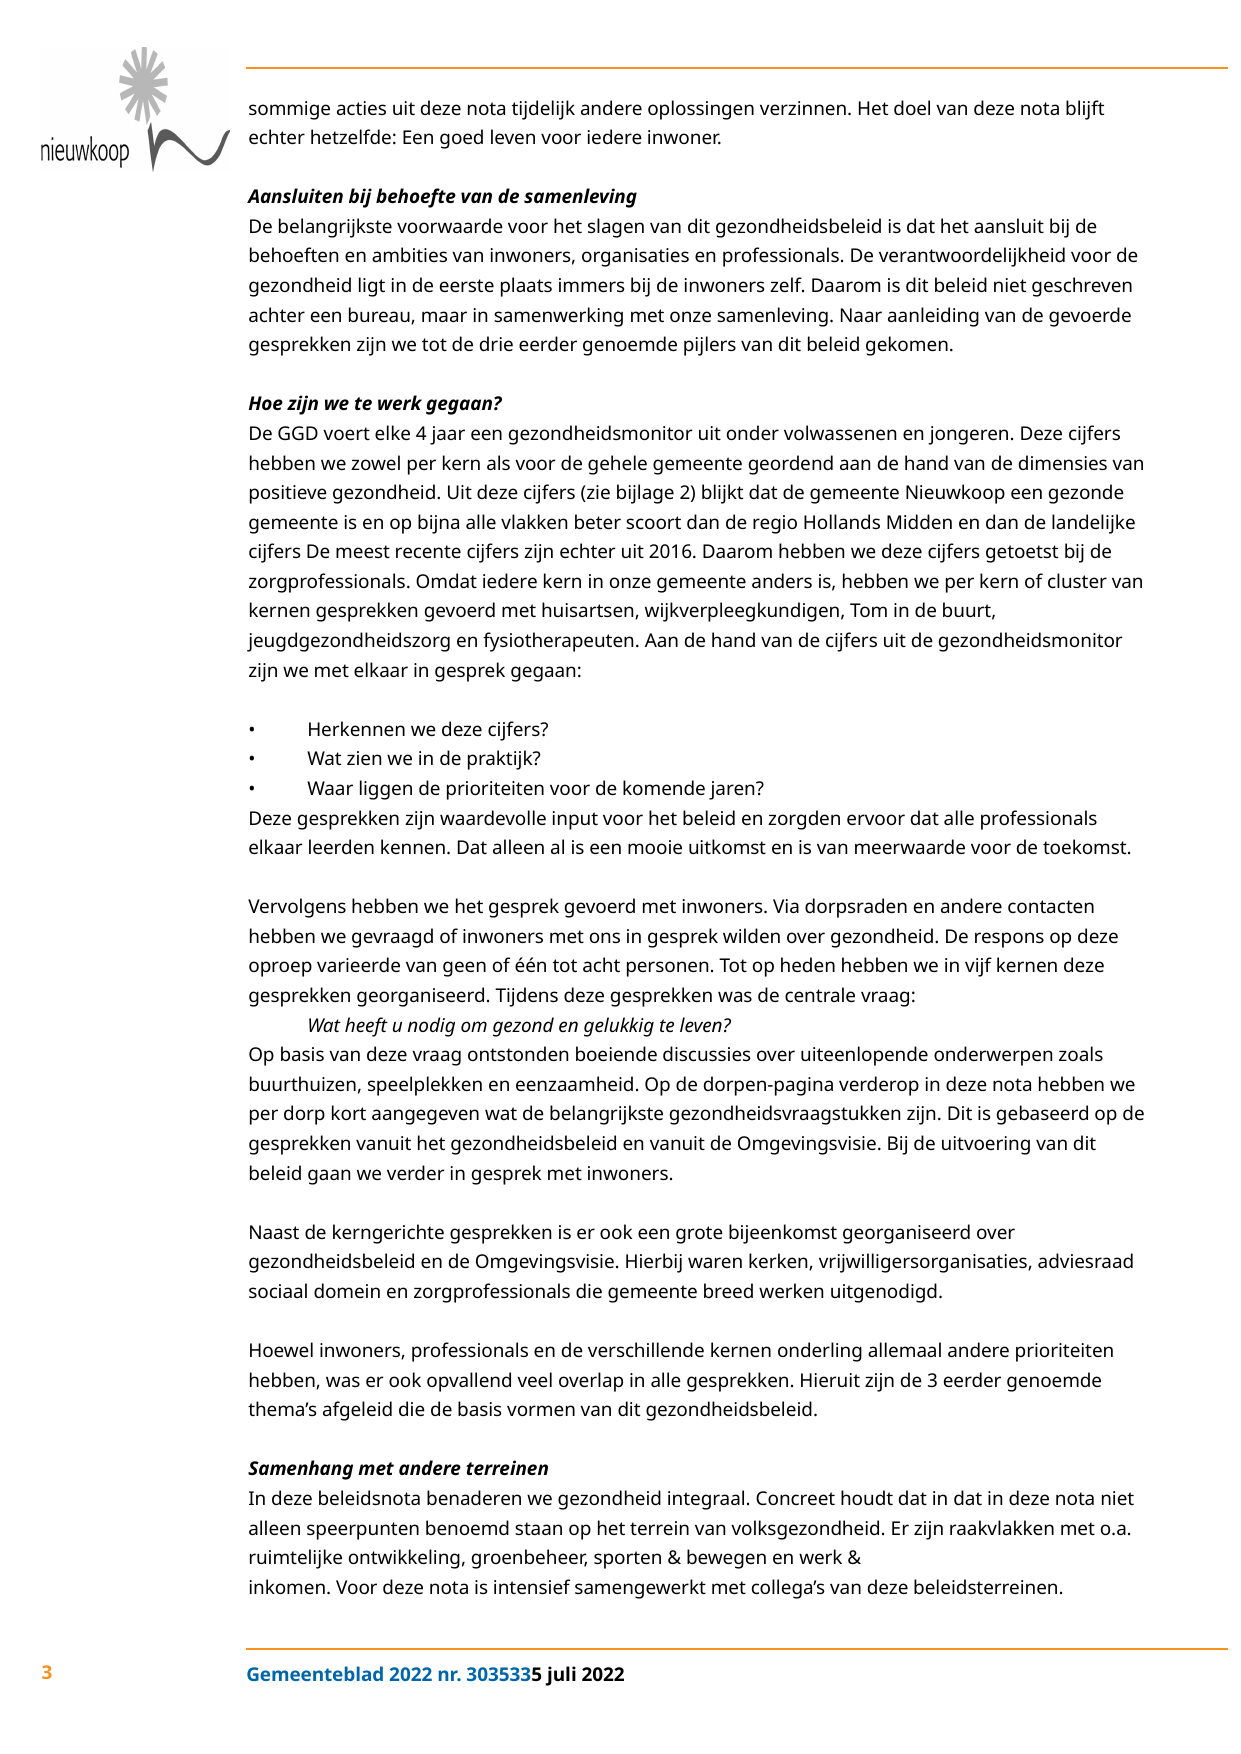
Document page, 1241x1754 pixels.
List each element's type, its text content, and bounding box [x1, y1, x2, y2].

list Wat heeft u nodig om gezond en gelukkig te leven? [248, 1012, 1152, 1038]
list Wat zien we in de praktijk? [248, 746, 1152, 771]
list Herkennen we deze cijfers? [248, 716, 1152, 742]
text Deze gesprekken zijn waardevolle input voor het beleid en zorgden ervoor dat alle professionals elkaar leerden kennen. Dat alleen al is een mooie uitkomst en is van meerwaarde voor de toekomst. [248, 805, 1152, 860]
text In deze beleidsnota benaderen we gezondheid integraal. Concreet houdt dat in dat in deze nota niet alleen speerpunten benoemd staan op het terrein van volksgezondheid. Er zijn raakvlakken met o.a. ruimtelijke ontwikkeling, groenbeheer, sporten & bewegen en werk & [248, 1485, 1152, 1570]
text Naast de kerngerichte gesprekken is er ook een grote bijeenkomst georganiseerd over gezondheidsbeleid en de Omgevingsvisie. Hierbij waren kerken, vrijwilligersorganisaties, adviesraad sociaal domein en zorgprofessionals die gemeente breed werken uitgenodigd. [248, 1219, 1152, 1304]
text Samenhang met andere terreinen [248, 1456, 1152, 1481]
text Op basis van deze vraag ontstonden boeiende discussies over uiteenlopende onderwerpen zoals buurthuizen, speelplekken en eenzaamheid. Op de dorpen-pagina verderop in deze nota hebben we per dorp kort aangegeven wat de belangrijkste gezondheidsvraagstukken zijn. Dit is gebaseerd op de gesprekken vanuit het gezondheidsbeleid en vanuit de Omgevingsvisie. Bij de uitvoering van dit beleid gaan we verder in gesprek met inwoners. [248, 1041, 1152, 1186]
text inkomen. Voor deze nota is intensief samengewerkt met collega’s van deze beleidsterreinen. [248, 1574, 1152, 1600]
text De GGD voert elke 4 jaar een gezondheidsmonitor uit onder volwassenen en jongeren. Deze cijfers hebben we zowel per kern als voor de gehele gemeente geordend aan de hand van de dimensies van positieve gezondheid. Uit deze cijfers (zie bijlage 2) blijkt dat de gemeente Nieuwkoop een gezonde gemeente is en op bijna alle vlakken beter scoort dan de regio Hollands Midden en dan de landelijke cijfers De meest recente cijfers zijn echter uit 2016. Daarom hebben we deze cijfers getoetst bij de zorgprofessionals. Omdat iedere kern in onze gemeente anders is, hebben we per kern of cluster van kernen gesprekken gevoerd met huisartsen, wijkverpleegkundigen, Tom in de buurt, jeugdgezondheidszorg en fysiotherapeuten. Aan de hand van de cijfers uit de gezondheidsmonitor zijn we met elkaar in gesprek gegaan: [248, 420, 1152, 683]
list Waar liggen de prioriteiten voor de komende jaren? [248, 775, 1152, 801]
text sommige acties uit deze nota tijdelijk andere oplossingen verzinnen. Het doel van deze nota blijft echter hetzelfde: Een goed leven voor iedere inwoner. [248, 95, 1152, 150]
text Aansluiten bij behoefte van de samenleving [248, 183, 1152, 209]
text Vervolgens hebben we het gesprek gevoerd met inwoners. Via dorpsraden en andere contacten hebben we gevraagd of inwoners met ons in gesprek wilden over gezondheid. De respons op deze oproep varieerde van geen of één tot acht personen. Tot op heden hebben we in vijf kernen deze gesprekken georganiseerd. Tijdens deze gesprekken was de centrale vraag: [248, 893, 1152, 1008]
text De belangrijkste voorwaarde voor het slagen van dit gezondheidsbeleid is dat het aansluit bij de behoeften en ambities van inwoners, organisaties en professionals. De verantwoordelijkheid voor de gezondheid ligt in de eerste plaats immers bij de inwoners zelf. Daarom is dit beleid niet geschreven achter een bureau, maar in samenwerking met onze samenleving. Naar aanleiding van de gevoerde gesprekken zijn we tot de drie eerder genoemde pijlers van dit beleid gekomen. [248, 213, 1152, 357]
text Hoe zijn we te werk gegaan? [248, 391, 1152, 416]
picture [41, 47, 231, 172]
text Hoewel inwoners, professionals en de verschillende kernen onderling allemaal andere prioriteiten hebben, was er ook opvallend veel overlap in alle gesprekken. Hieruit zijn de 3 eerder genoemde thema’s afgeleid die de basis vormen van dit gezondheidsbeleid. [248, 1337, 1152, 1422]
